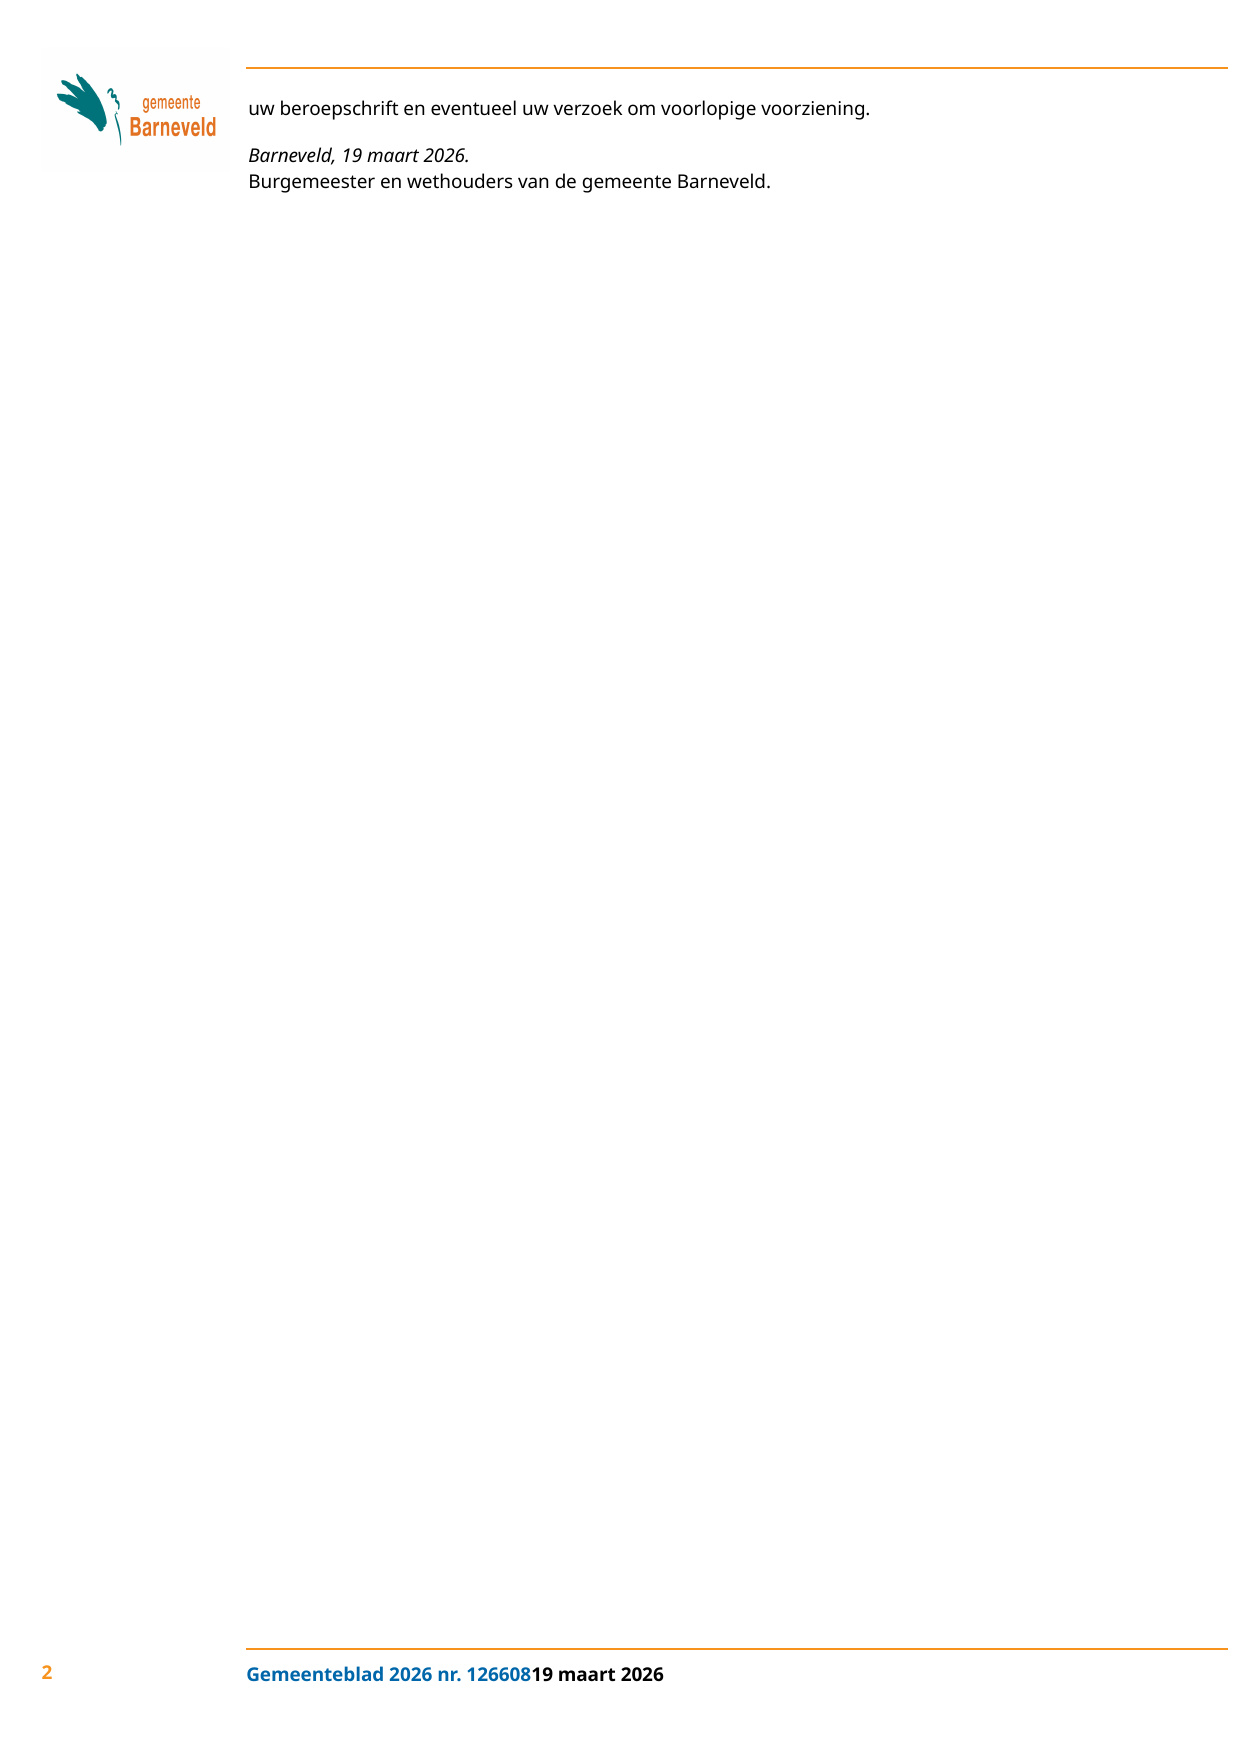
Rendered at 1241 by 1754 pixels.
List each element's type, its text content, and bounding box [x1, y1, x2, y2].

text uw beroepschrift en eventueel uw verzoek om voorlopige voorziening. [248, 95, 1152, 121]
text Burgemeester en wethouders van de gemeente Barneveld. [248, 168, 1152, 194]
text Barneveld, 19 maart 2026. [248, 143, 1152, 168]
picture [41, 47, 231, 172]
